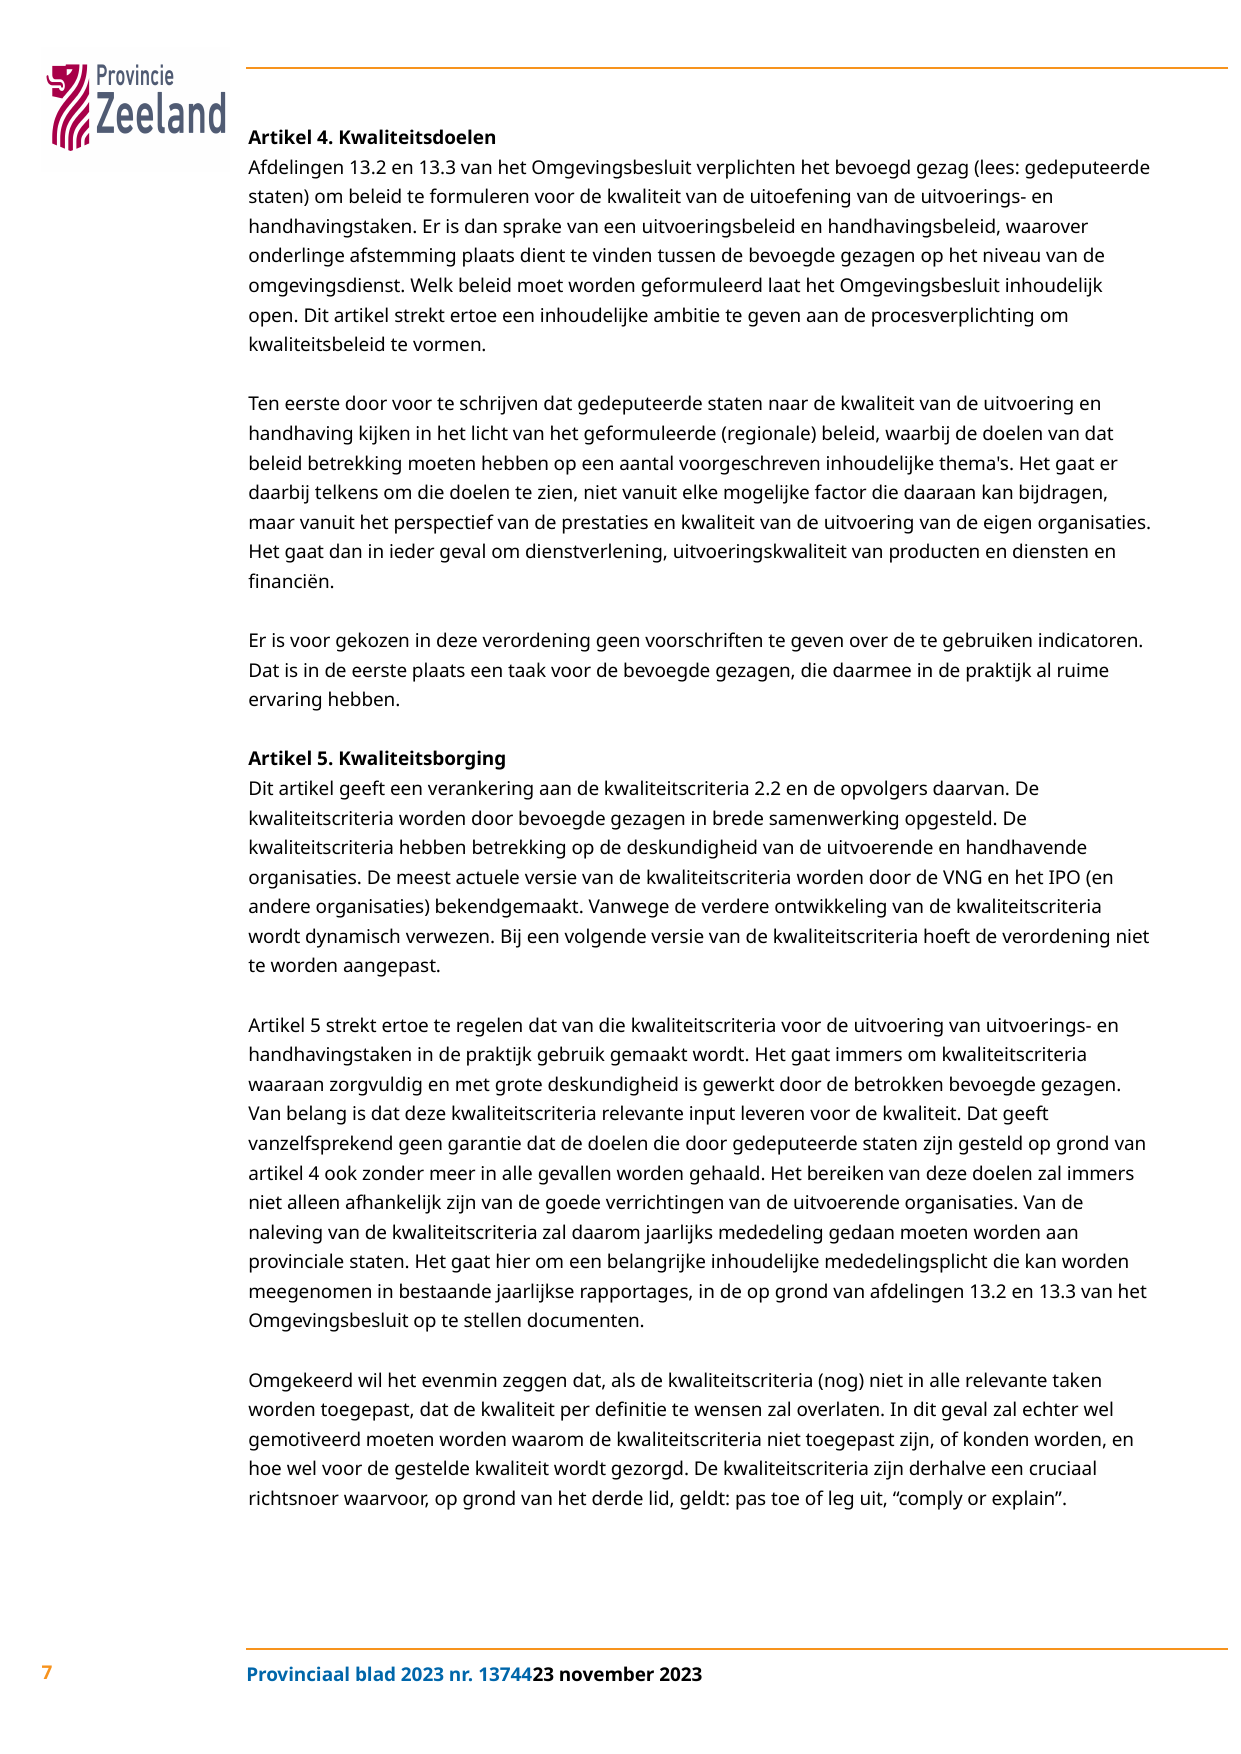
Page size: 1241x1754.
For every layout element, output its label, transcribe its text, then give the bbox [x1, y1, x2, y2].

text Artikel 5. Kwaliteitsborging [248, 746, 1152, 771]
text Ten eerste door voor te schrijven dat gedeputeerde staten naar de kwaliteit van de uitvoering en handhaving kijken in het licht van het geformuleerde (regionale) beleid, waarbij de doelen van dat beleid betrekking moeten hebben op een aantal voorgeschreven inhoudelijke thema's. Het gaat er daarbij telkens om die doelen te zien, niet vanuit elke mogelijke factor die daaraan kan bijdragen, maar vanuit het perspectief van de prestaties en kwaliteit van de uitvoering van de eigen organisaties. Het gaat dan in ieder geval om dienstverlening, uitvoeringskwaliteit van producten en diensten en financiën. [248, 391, 1152, 594]
text Er is voor gekozen in deze verordening geen voorschriften te geven over de te gebruiken indicatoren. Dat is in de eerste plaats een taak voor de bevoegde gezagen, die daarmee in de praktijk al ruime ervaring hebben. [248, 627, 1152, 712]
picture [41, 47, 231, 172]
text Dit artikel geeft een verankering aan de kwaliteitscriteria 2.2 en de opvolgers daarvan. De kwaliteitscriteria worden door bevoegde gezagen in brede samenwerking opgesteld. De kwaliteitscriteria hebben betrekking op de deskundigheid van de uitvoerende en handhavende organisaties. De meest actuele versie van de kwaliteitscriteria worden door de VNG en het IPO (en andere organisaties) bekendgemaakt. Vanwege de verdere ontwikkeling van de kwaliteitscriteria wordt dynamisch verwezen. Bij een volgende versie van de kwaliteitscriteria hoeft de verordening niet te worden aangepast. [248, 775, 1152, 978]
text Afdelingen 13.2 en 13.3 van het Omgevingsbesluit verplichten het bevoegd gezag (lees: gedeputeerde staten) om beleid te formuleren voor de kwaliteit van de uitoefening van de uitvoerings- en handhavingstaken. Er is dan sprake van een uitvoeringsbeleid en handhavingsbeleid, waarover onderlinge afstemming plaats dient te vinden tussen de bevoegde gezagen op het niveau van de omgevingsdienst. Welk beleid moet worden geformuleerd laat het Omgevingsbesluit inhoudelijk open. Dit artikel strekt ertoe een inhoudelijke ambitie te geven aan de procesverplichting om kwaliteitsbeleid te vormen. [248, 154, 1152, 357]
text Artikel 5 strekt ertoe te regelen dat van die kwaliteitscriteria voor de uitvoering van uitvoerings- en handhavingstaken in de praktijk gebruik gemaakt wordt. Het gaat immers om kwaliteitscriteria waaraan zorgvuldig en met grote deskundigheid is gewerkt door de betrokken bevoegde gezagen. Van belang is dat deze kwaliteitscriteria relevante input leveren voor de kwaliteit. Dat geeft vanzelfsprekend geen garantie dat de doelen die door gedeputeerde staten zijn gesteld op grond van artikel 4 ook zonder meer in alle gevallen worden gehaald. Het bereiken van deze doelen zal immers niet alleen afhankelijk zijn van de goede verrichtingen van de uitvoerende organisaties. Van de naleving van de kwaliteitscriteria zal daarom jaarlijks mededeling gedaan moeten worden aan provinciale staten. Het gaat hier om een belangrijke inhoudelijke mededelingsplicht die kan worden meegenomen in bestaande jaarlijkse rapportages, in de op grond van afdelingen 13.2 en 13.3 van het Omgevingsbesluit op te stellen documenten. [248, 1012, 1152, 1333]
text Omgekeerd wil het evenmin zeggen dat, als de kwaliteitscriteria (nog) niet in alle relevante taken worden toegepast, dat de kwaliteit per definitie te wensen zal overlaten. In dit geval zal echter wel gemotiveerd moeten worden waarom de kwaliteitscriteria niet toegepast zijn, of konden worden, en hoe wel voor de gestelde kwaliteit wordt gezorgd. De kwaliteitscriteria zijn derhalve een cruciaal richtsnoer waarvoor, op grond van het derde lid, geldt: pas toe of leg uit, “comply or explain”. [248, 1367, 1152, 1511]
text Artikel 4. Kwaliteitsdoelen [248, 124, 1152, 150]
